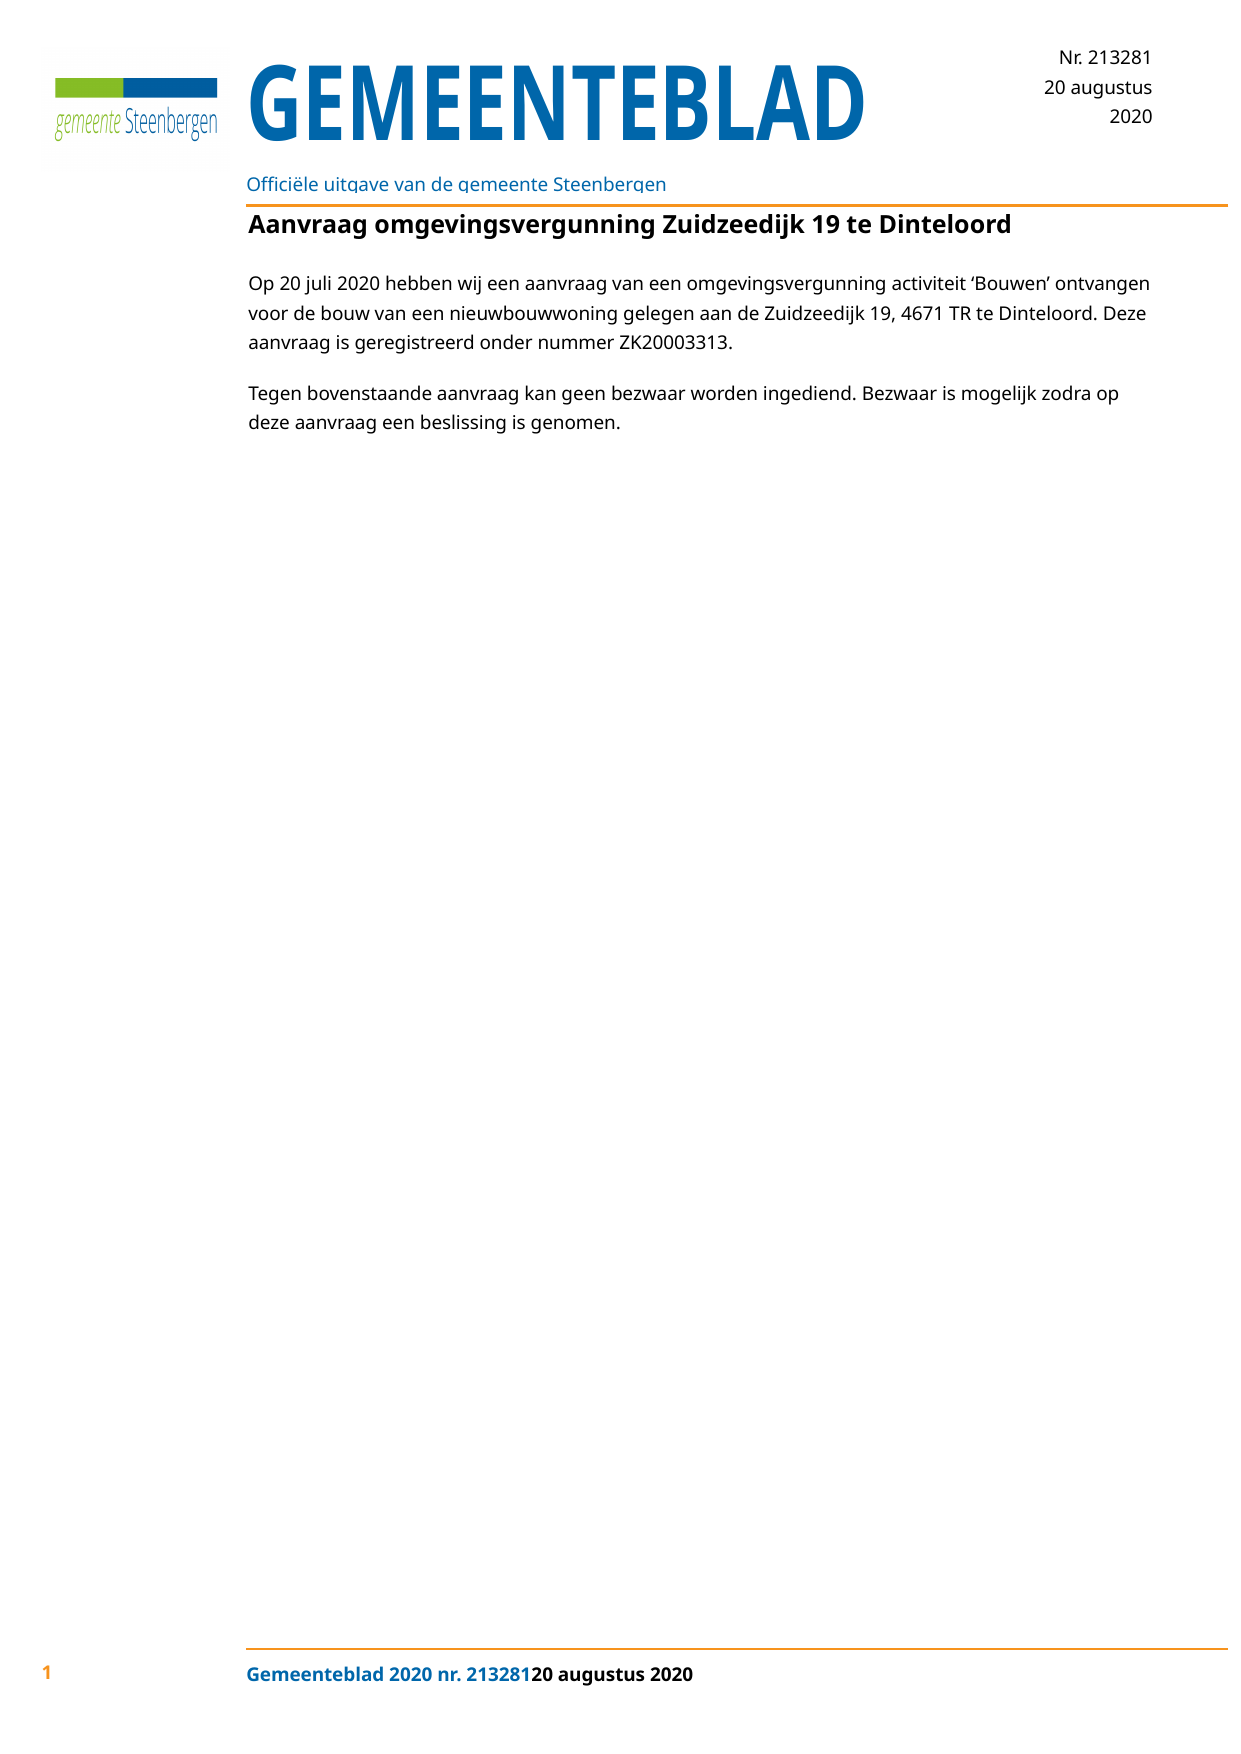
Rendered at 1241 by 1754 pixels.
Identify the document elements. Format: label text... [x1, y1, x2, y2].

text Aanvraag omgevingsvergunning Zuidzeedijk 19 te Dinteloord [248, 207, 1152, 241]
picture [41, 47, 231, 172]
text Tegen bovenstaande aanvraag kan geen bezwaar worden ingediend. Bezwaar is mogelijk zodra op deze aanvraag een beslissing is genomen. [248, 380, 1152, 435]
text Op 20 juli 2020 hebben wij een aanvraag van een omgevingsvergunning activiteit ‘Bouwen’ ontvangen voor de bouw van een nieuwbouwwoning gelegen aan de Zuidzeedijk 19, 4671 TR te Dinteloord. Deze aanvraag is geregistreerd onder nummer ZK20003313. [248, 270, 1152, 355]
